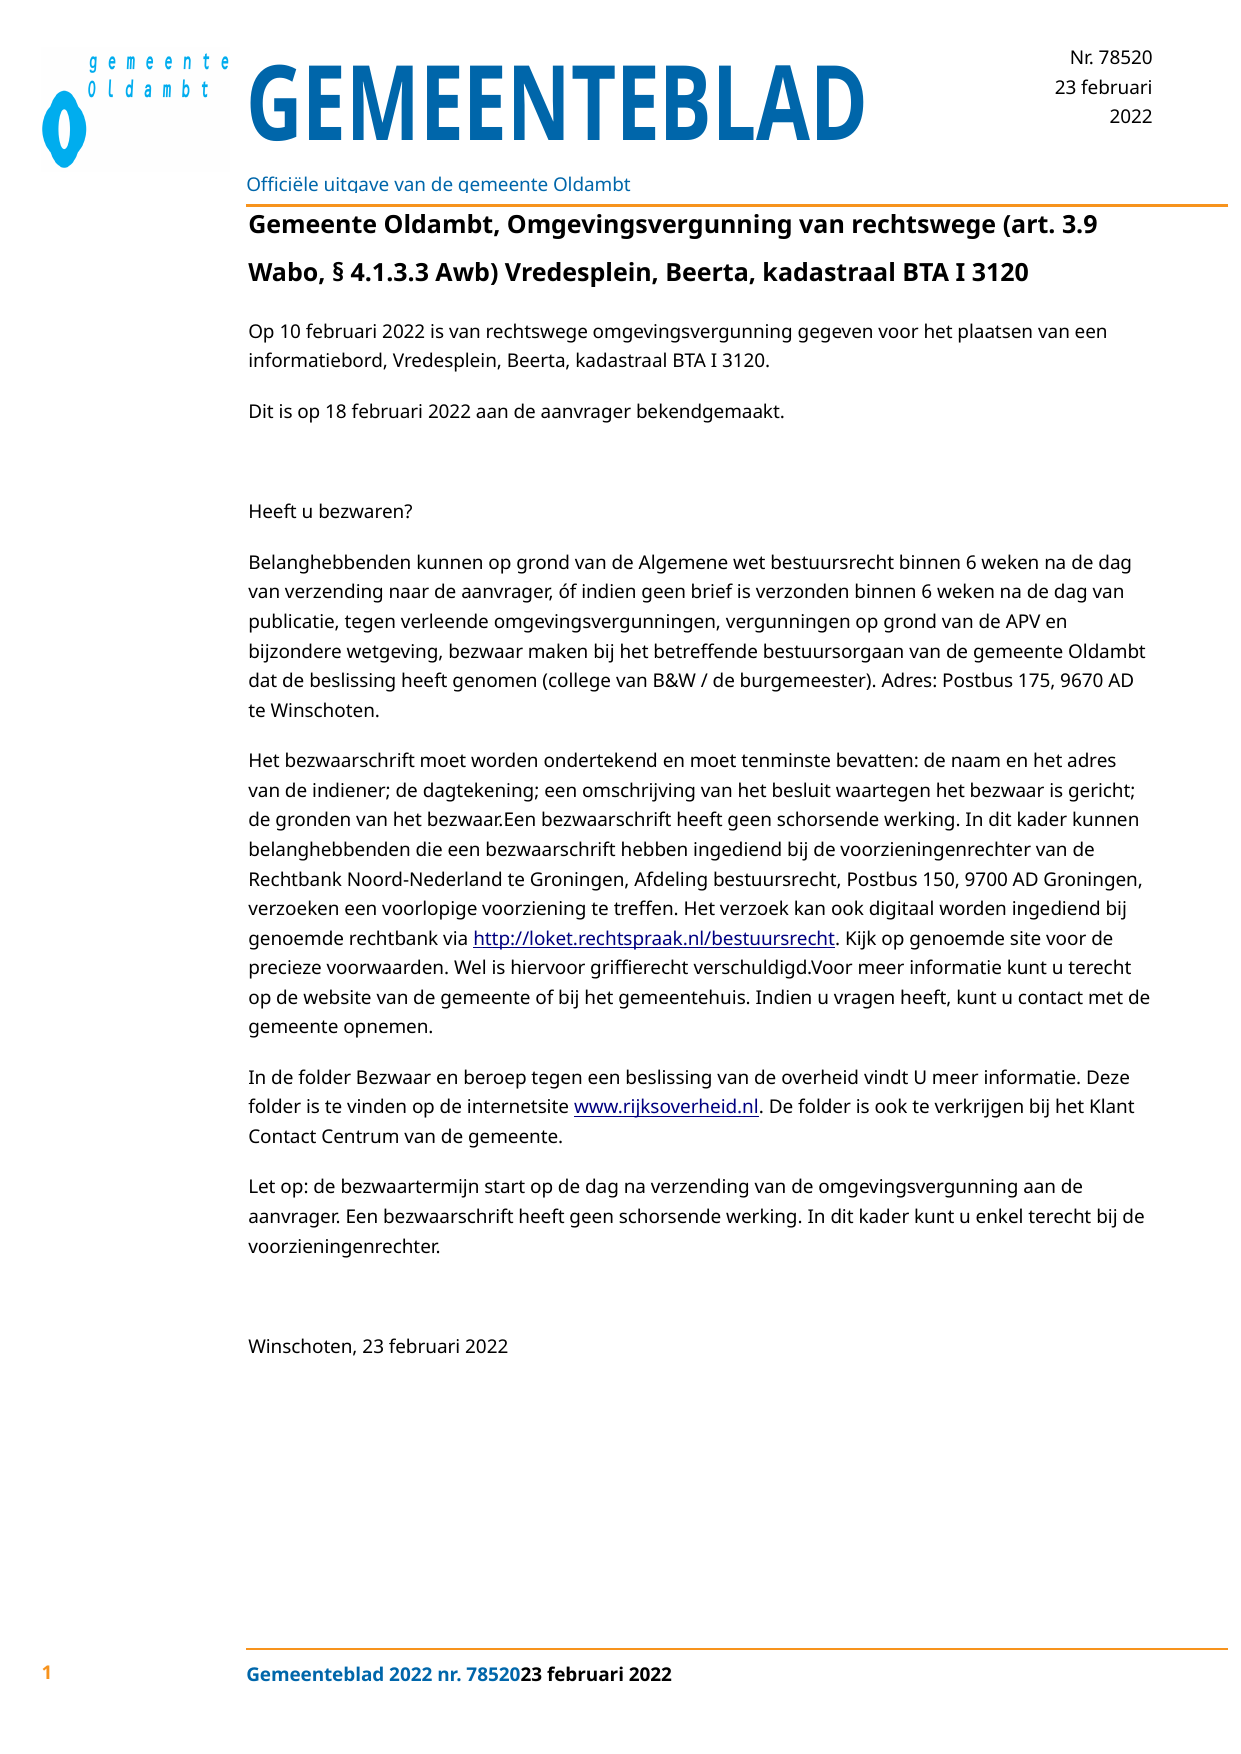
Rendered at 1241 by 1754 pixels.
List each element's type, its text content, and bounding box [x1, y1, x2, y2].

text Heeft u bezwaren? [248, 499, 1152, 524]
text Let op: de bezwaartermijn start op de dag na verzending van de omgevingsvergunning aan de aanvrager. Een bezwaarschrift heeft geen schorsende werking. In dit kader kunt u enkel terecht bij de voorzieningenrechter. [248, 1174, 1152, 1259]
text Belanghebbenden kunnen op grond van de Algemene wet bestuursrecht binnen 6 weken na de dag van verzending naar de aanvrager, óf indien geen brief is verzonden binnen 6 weken na de dag van publicatie, tegen verleende omgevingsvergunningen, vergunningen op grond van de APV en bijzondere wetgeving, bezwaar maken bij het betreffende bestuursorgaan van de gemeente Oldambt dat de beslissing heeft genomen (college van B&W / de burgemeester). Adres: Postbus 175, 9670 AD te Winschoten. [248, 549, 1152, 723]
text Het bezwaarschrift moet worden ondertekend en moet tenminste bevatten: de naam en het adres van de indiener; de dagtekening; een omschrijving van het besluit waartegen het bezwaar is gericht; de gronden van het bezwaar.Een bezwaarschrift heeft geen schorsende werking. In dit kader kunnen belanghebbenden die een bezwaarschrift hebben ingediend bij de voorzieningenrechter van de Rechtbank Noord-Nederland te Groningen, Afdeling bestuursrecht, Postbus 150, 9700 AD Groningen, verzoeken een voorlopige voorziening te treffen. Het verzoek kan ook digitaal worden ingediend bij genoemde rechtbank via http://loket.rechtspraak.nl/bestuursrecht. Kijk op genoemde site voor de precieze voorwaarden. Wel is hiervoor griffierecht verschuldigd.Voor meer informatie kunt u terecht op de website van de gemeente of bij het gemeentehuis. Indien u vragen heeft, kunt u contact met de gemeente opnemen. [248, 747, 1152, 1039]
text Gemeente Oldambt, Omgevingsvergunning van rechtswege (art. 3.9 Wabo, § 4.1.3.3 Awb) Vredesplein, Beerta, kadastraal BTA I 3120 [248, 207, 1152, 288]
text Dit is op 18 februari 2022 aan de aanvrager bekendgemaakt. [248, 398, 1152, 424]
text Winschoten, 23 februari 2022 [248, 1334, 1152, 1359]
text Op 10 februari 2022 is van rechtswege omgevingsvergunning gegeven voor het plaatsen van een informatiebord, Vredesplein, Beerta, kadastraal BTA I 3120. [248, 318, 1152, 373]
picture [41, 47, 231, 172]
text In de folder Bezwaar en beroep tegen een beslissing van de overheid vindt U meer informatie. Deze folder is te vinden op de internetsite www.rijksoverheid.nl. De folder is ook te verkrijgen bij het Klant Contact Centrum van de gemeente. [248, 1064, 1152, 1149]
